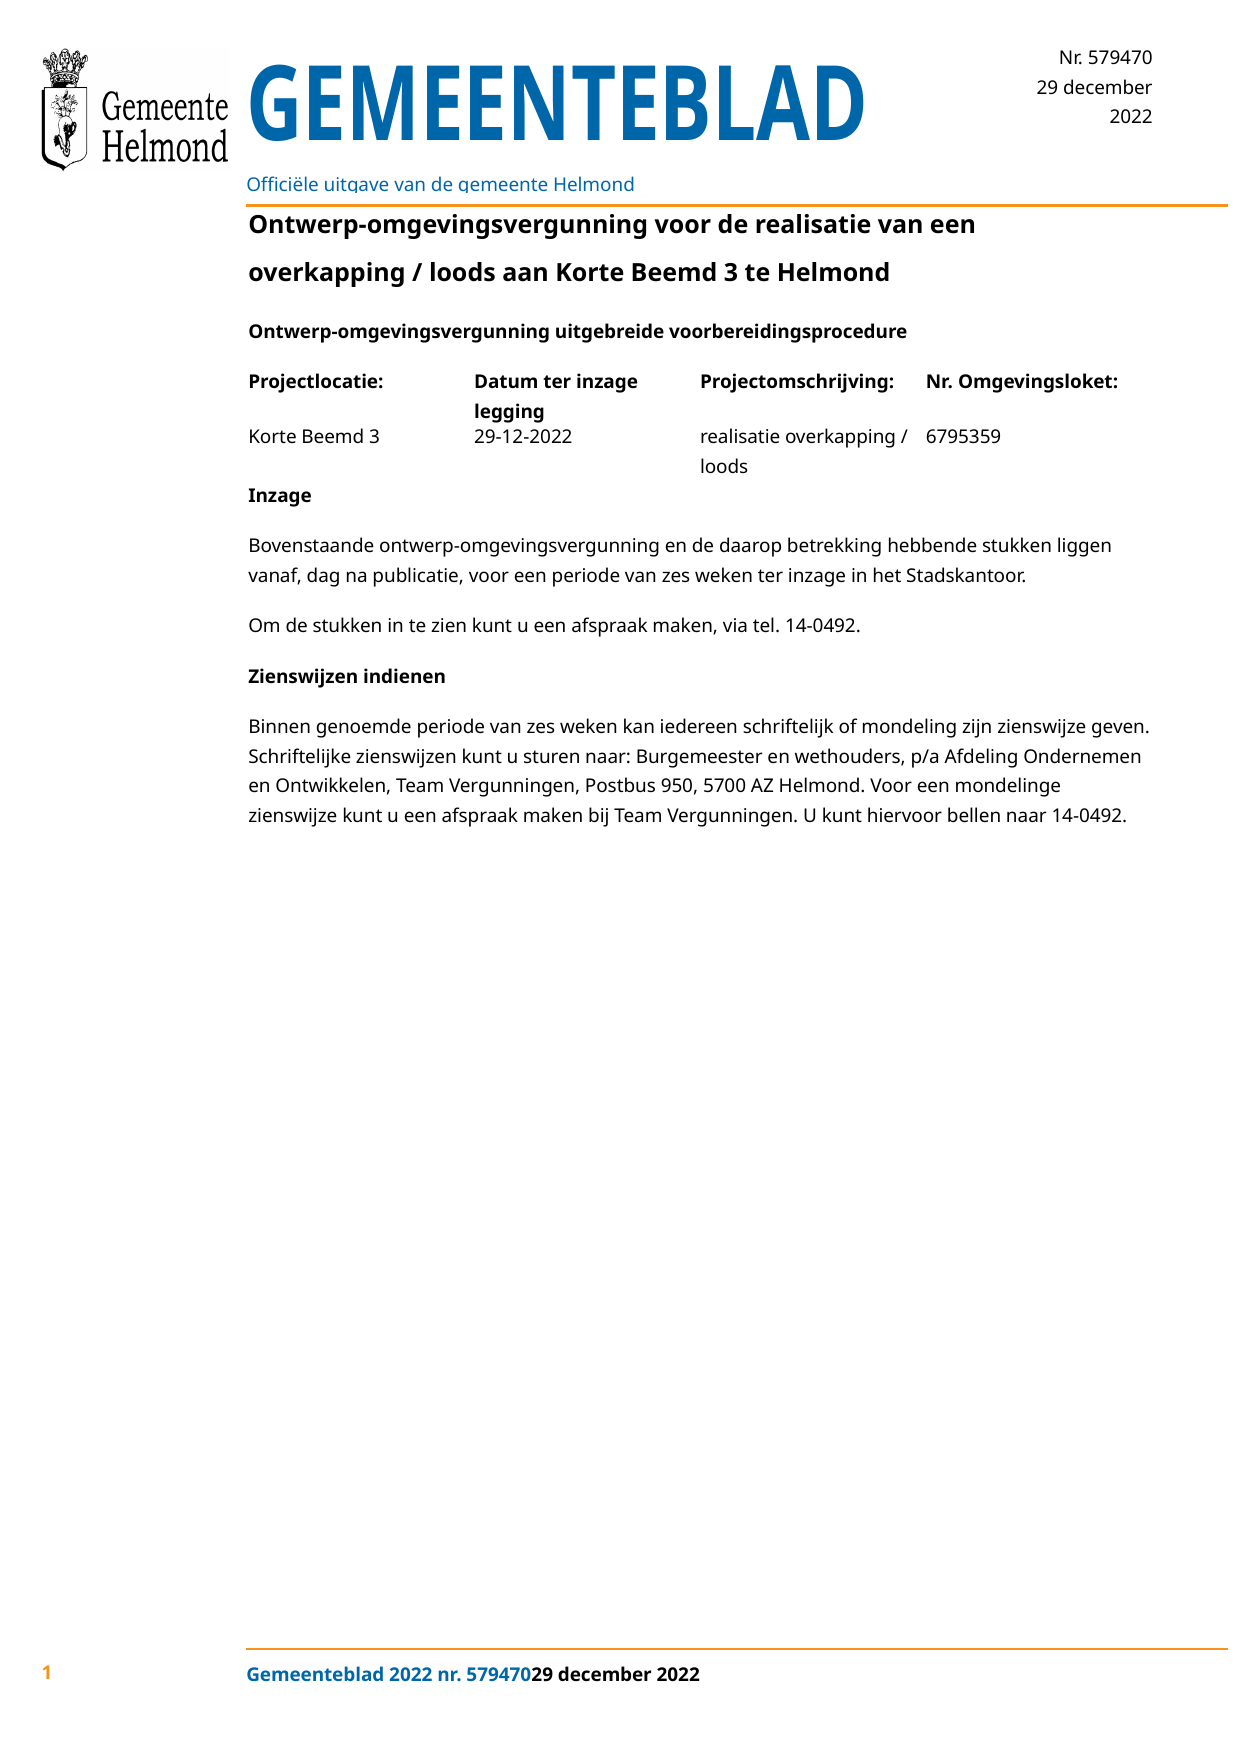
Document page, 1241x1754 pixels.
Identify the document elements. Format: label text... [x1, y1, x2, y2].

table_header Nr. Omgevingsloket: [926, 369, 1152, 424]
table_cell 6795359 [926, 424, 1152, 479]
text Om de stukken in te zien kunt u een afspraak maken, via tel. 14-0492. [248, 613, 1152, 638]
table_header Projectlocatie: [248, 369, 474, 424]
text Ontwerp-omgevingsvergunning uitgebreide voorbereidingsprocedure [248, 318, 1152, 344]
text Binnen genoemde periode van zes weken kan iedereen schriftelijk of mondeling zijn zienswijze geven. Schriftelijke zienswijzen kunt u sturen naar: Burgemeester en wethouders, p/a Afdeling Ondernemen en Ontwikkelen, Team Vergunningen, Postbus 950, 5700 AZ Helmond. Voor een mondelinge zienswijze kunt u een afspraak maken bij Team Vergunningen. U kunt hiervoor bellen naar 14-0492. [248, 713, 1152, 828]
table_cell realisatie overkapping / loods [700, 424, 926, 479]
text Inzage [248, 482, 1152, 508]
table_cell Korte Beemd 3 [248, 424, 474, 479]
text Ontwerp-omgevingsvergunning voor de realisatie van een overkapping / loods aan Korte Beemd 3 te Helmond [248, 207, 1152, 288]
text Bovenstaande ontwerp-omgevingsvergunning en de daarop betrekking hebbende stukken liggen vanaf, dag na publicatie, voor een periode van zes weken ter inzage in het Stadskantoor. [248, 533, 1152, 588]
table_header Datum ter inzage legging [474, 369, 700, 424]
text Zienswijzen indienen [248, 663, 1152, 689]
table_header Projectomschrijving: [700, 369, 926, 424]
picture [41, 47, 231, 172]
table_cell 29-12-2022 [474, 424, 700, 479]
